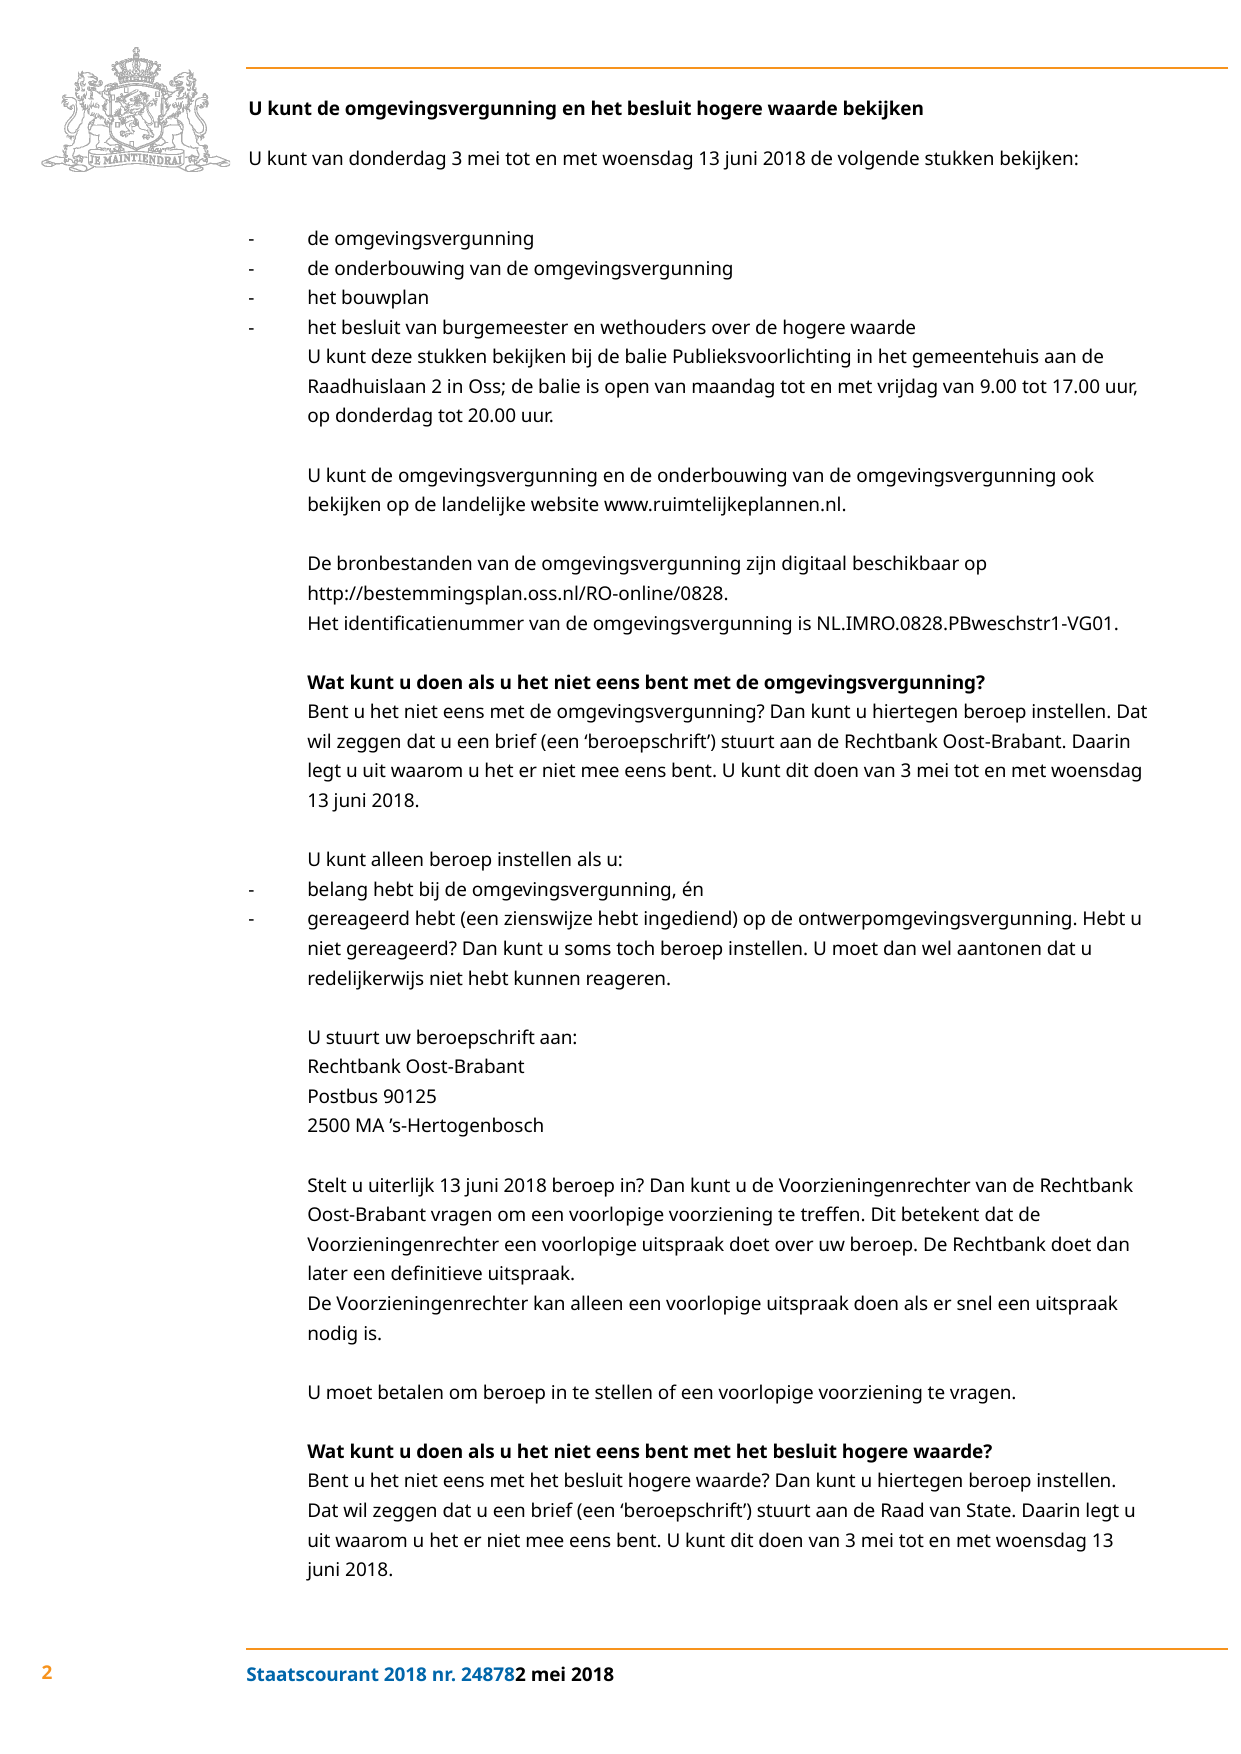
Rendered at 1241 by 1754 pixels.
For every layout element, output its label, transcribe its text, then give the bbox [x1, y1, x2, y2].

list U moet betalen om beroep in te stellen of een voorlopige voorziening te vragen. [248, 1379, 1152, 1405]
list U kunt deze stukken bekijken bij de balie Publieksvoorlichting in het gemeentehuis aan de Raadhuislaan 2 in Oss; de balie is open van maandag tot en met vrijdag van 9.00 tot 17.00 uur, op donderdag tot 20.00 uur. [248, 343, 1152, 428]
list belang hebt bij de omgevingsvergunning, én [248, 876, 1152, 902]
list U stuurt uw beroepschrift aan: [248, 1024, 1152, 1050]
picture [41, 47, 231, 172]
text U kunt van donderdag 3 mei tot en met woensdag 13 juni 2018 de volgende stukken bekijken: [248, 145, 1152, 171]
list het besluit van burgemeester en wethouders over de hogere waarde [248, 314, 1152, 340]
list U kunt de omgevingsvergunning en de onderbouwing van de omgevingsvergunning ook bekijken op de landelijke website www.ruimtelijkeplannen.nl. [248, 462, 1152, 517]
list Rechtbank Oost-Brabant [248, 1053, 1152, 1079]
list De Voorzieningenrechter kan alleen een voorlopige uitspraak doen als er snel een uitspraak nodig is. [248, 1290, 1152, 1346]
list gereageerd hebt (een zienswijze hebt ingediend) op de ontwerpomgevingsvergunning. Hebt u niet gereageerd? Dan kunt u soms toch beroep instellen. U moet dan wel aantonen dat u redelijkerwijs niet hebt kunnen reageren. [248, 906, 1152, 991]
list 2500 MA ’s-Hertogenbosch [248, 1113, 1152, 1138]
list het bouwplan [248, 284, 1152, 310]
list Wat kunt u doen als u het niet eens bent met het besluit hogere waarde? [248, 1438, 1152, 1464]
list de omgevingsvergunning [248, 225, 1152, 251]
list Stelt u uiterlijk 13 juni 2018 beroep in? Dan kunt u de Voorzieningenrechter van de Rechtbank Oost-Brabant vragen om een voorlopige voorziening te treffen. Dit betekent dat de Voorzieningenrechter een voorlopige uitspraak doet over uw beroep. De Rechtbank doet dan later een definitieve uitspraak. [248, 1172, 1152, 1286]
list Bent u het niet eens met het besluit hogere waarde? Dan kunt u hiertegen beroep instellen. Dat wil zeggen dat u een brief (een ‘beroepschrift’) stuurt aan de Raad van State. Daarin legt u uit waarom u het er niet mee eens bent. U kunt dit doen van 3 mei tot en met woensdag 13 juni 2018. [248, 1468, 1152, 1582]
list De bronbestanden van de omgevingsvergunning zijn digitaal beschikbaar op http://bestemmingsplan.oss.nl/RO-online/0828. [248, 551, 1152, 606]
list de onderbouwing van de omgevingsvergunning [248, 255, 1152, 281]
list Wat kunt u doen als u het niet eens bent met de omgevingsvergunning? [248, 669, 1152, 695]
list U kunt alleen beroep instellen als u: [248, 846, 1152, 872]
list Bent u het niet eens met de omgevingsvergunning? Dan kunt u hiertegen beroep instellen. Dat wil zeggen dat u een brief (een ‘beroepschrift’) stuurt aan de Rechtbank Oost-Brabant. Daarin legt u uit waarom u het er niet mee eens bent. U kunt dit doen van 3 mei tot en met woensdag 13 juni 2018. [248, 698, 1152, 813]
list Postbus 90125 [248, 1083, 1152, 1109]
list Het identificatienummer van de omgevingsvergunning is NL.IMRO.0828.PBweschstr1-VG01. [248, 610, 1152, 636]
text U kunt de omgevingsvergunning en het besluit hogere waarde bekijken [248, 95, 1152, 121]
